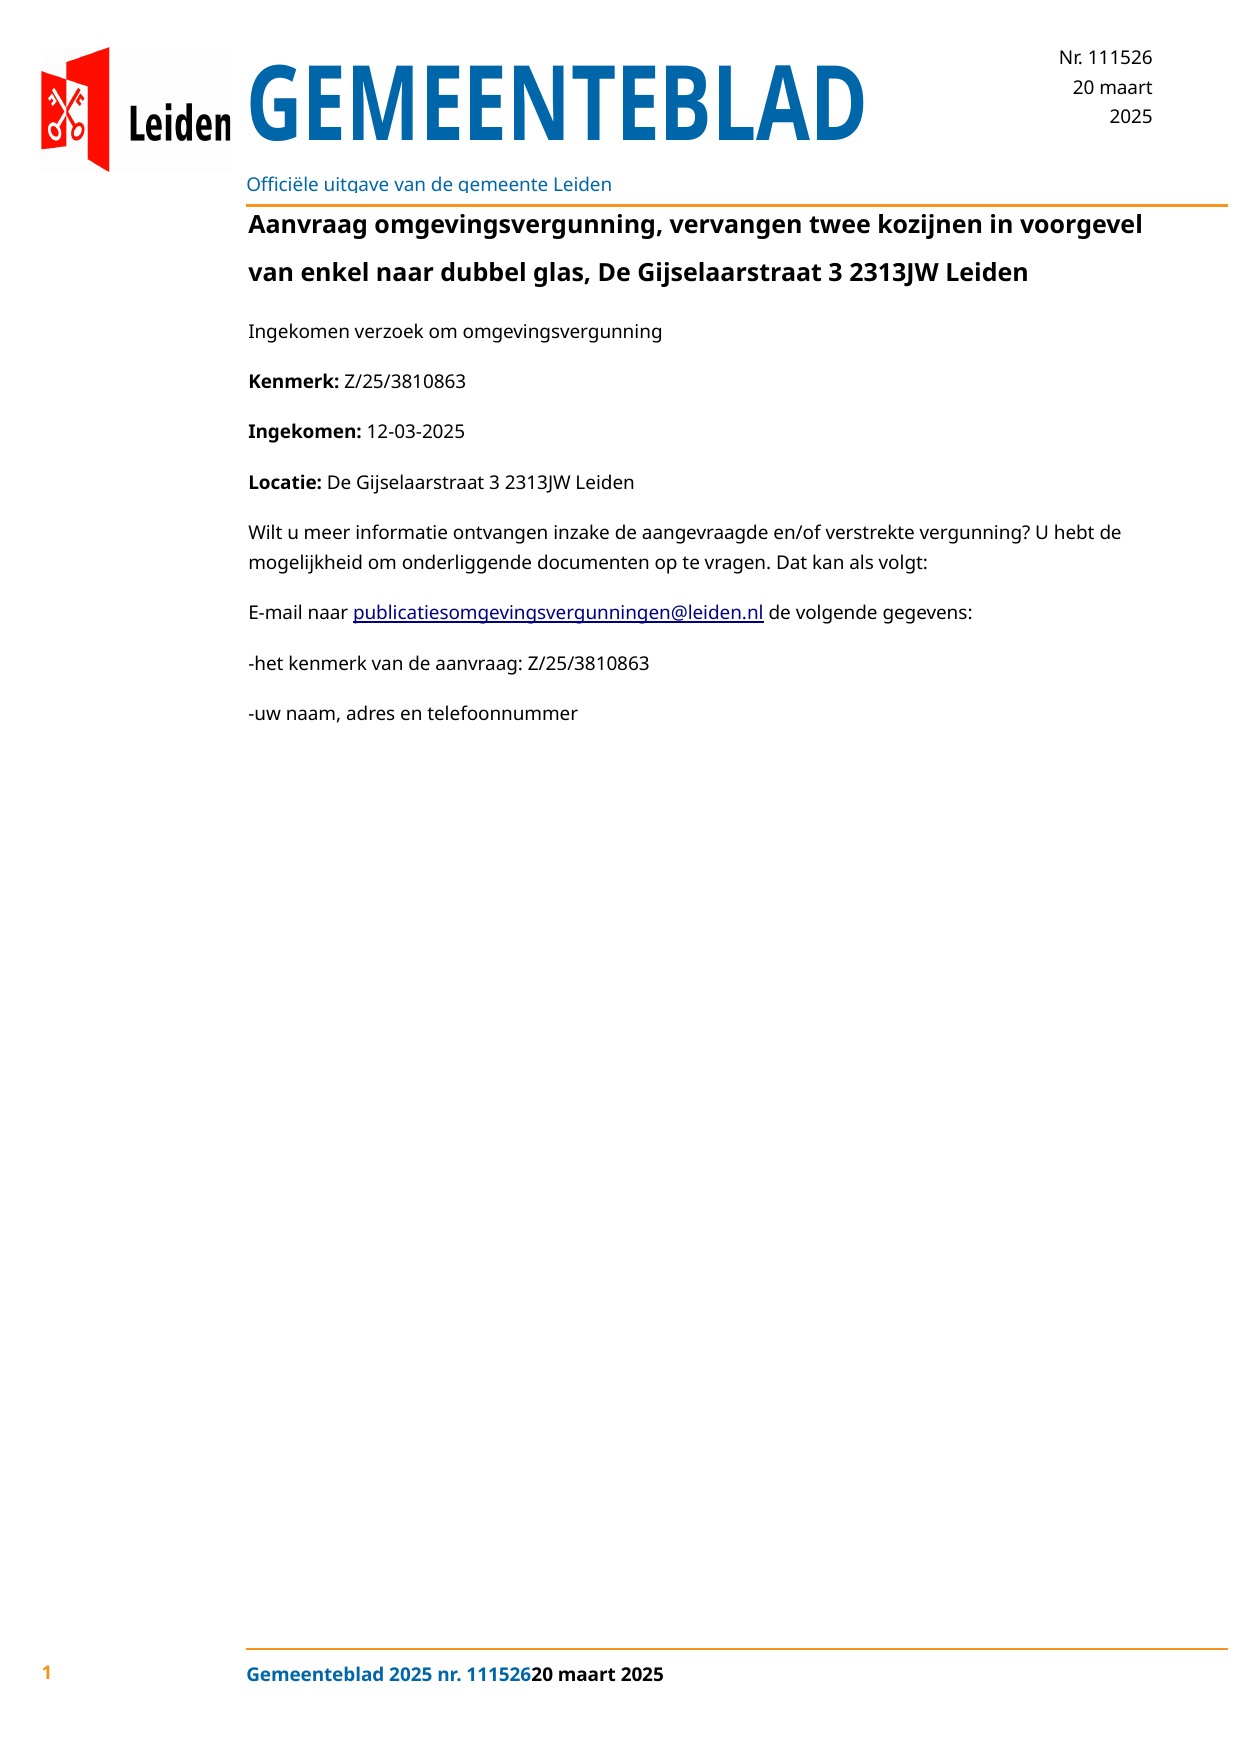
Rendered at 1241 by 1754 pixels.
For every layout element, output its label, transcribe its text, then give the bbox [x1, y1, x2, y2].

text Locatie: De Gijselaarstraat 3 2313JW Leiden [248, 469, 1152, 495]
text E-mail naar publicatiesomgevingsvergunningen@leiden.nl de volgende gegevens: [248, 599, 1152, 625]
picture [41, 47, 231, 172]
text Ingekomen: 12-03-2025 [248, 419, 1152, 444]
text Ingekomen verzoek om omgevingsvergunning [248, 318, 1152, 344]
text -het kenmerk van de aanvraag: Z/25/3810863 [248, 650, 1152, 676]
text Aanvraag omgevingsvergunning, vervangen twee kozijnen in voorgevel van enkel naar dubbel glas, De Gijselaarstraat 3 2313JW Leiden [248, 207, 1152, 288]
text Kenmerk: Z/25/3810863 [248, 368, 1152, 394]
text Wilt u meer informatie ontvangen inzake de aangevraagde en/of verstrekte vergunning? U hebt de mogelijkheid om onderliggende documenten op te vragen. Dat kan als volgt: [248, 519, 1152, 575]
text -uw naam, adres en telefoonnummer [248, 700, 1152, 726]
